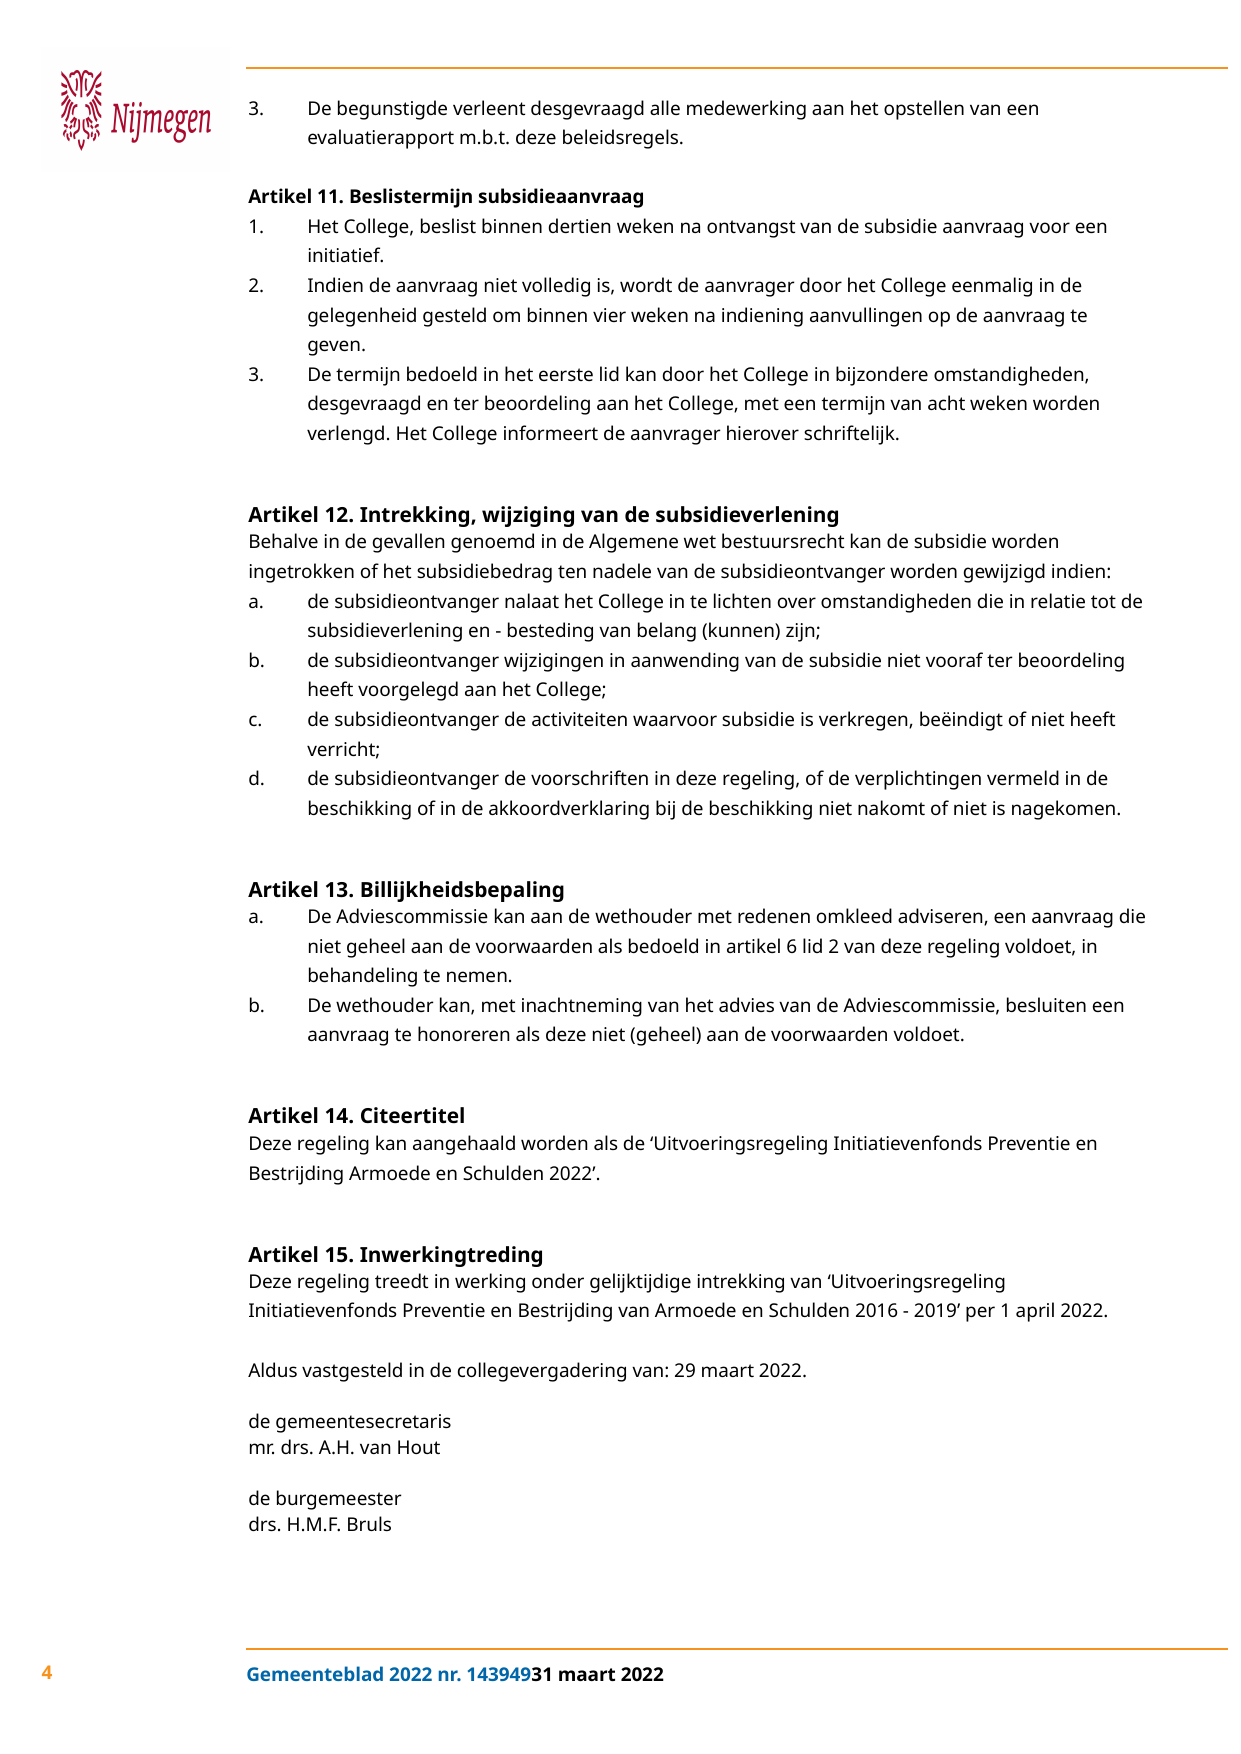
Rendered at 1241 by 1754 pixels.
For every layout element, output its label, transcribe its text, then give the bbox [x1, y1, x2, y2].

list De begunstigde verleent desgevraagd alle medewerking aan het opstellen van een evaluatierapport m.b.t. deze beleidsregels. [248, 95, 1152, 150]
text Deze regeling kan aangehaald worden als de ‘Uitvoeringsregeling Initiatievenfonds Preventie en Bestrijding Armoede en Schulden 2022’. [248, 1130, 1152, 1185]
list de subsidieontvanger wijzigingen in aanwending van de subsidie niet vooraf ter beoordeling heeft voorgelegd aan het College; [248, 647, 1152, 702]
list Indien de aanvraag niet volledig is, wordt de aanvrager door het College eenmalig in de gelegenheid gesteld om binnen vier weken na indiening aanvullingen op de aanvraag te geven. [248, 272, 1152, 357]
list De termijn bedoeld in het eerste lid kan door het College in bijzondere omstandigheden, desgevraagd en ter beoordeling aan het College, met een termijn van acht weken worden verlengd. Het College informeert de aanvrager hierover schriftelijk. [248, 361, 1152, 446]
text de burgemeester [248, 1486, 1152, 1511]
text Artikel 13. Billijkheidsbepaling [248, 875, 1152, 903]
list de subsidieontvanger de voorschriften in deze regeling, of de verplichtingen vermeld in de beschikking of in de akkoordverklaring bij de beschikking niet nakomt of niet is nagekomen. [248, 765, 1152, 821]
list De Adviescommissie kan aan de wethouder met redenen omkleed adviseren, een aanvraag die niet geheel aan de voorwaarden als bedoeld in artikel 6 lid 2 van deze regeling voldoet, in behandeling te nemen. [248, 903, 1152, 988]
list de subsidieontvanger nalaat het College in te lichten over omstandigheden die in relatie tot de subsidieverlening en - besteding van belang (kunnen) zijn; [248, 588, 1152, 643]
list de subsidieontvanger de activiteiten waarvoor subsidie is verkregen, beëindigt of niet heeft verricht; [248, 706, 1152, 761]
text Deze regeling treedt in werking onder gelijktijdige intrekking van ‘Uitvoeringsregeling Initiatievenfonds Preventie en Bestrijding van Armoede en Schulden 2016 - 2019’ per 1 april 2022. [248, 1268, 1152, 1323]
list Het College, beslist binnen dertien weken na ontvangst van de subsidie aanvraag voor een initiatief. [248, 213, 1152, 268]
text Aldus vastgesteld in de collegevergadering van: 29 maart 2022. [248, 1357, 1152, 1383]
text Artikel 11. Beslistermijn subsidieaanvraag [248, 183, 1152, 209]
text Behalve in de gevallen genoemd in de Algemene wet bestuursrecht kan de subsidie worden ingetrokken of het subsidiebedrag ten nadele van de subsidieontvanger worden gewijzigd indien: [248, 529, 1152, 584]
text Artikel 15. Inwerkingtreding [248, 1240, 1152, 1268]
text Artikel 14. Citeertitel [248, 1102, 1152, 1130]
text drs. H.M.F. Bruls [248, 1511, 1152, 1537]
text de gemeentesecretaris [248, 1408, 1152, 1434]
text mr. drs. A.H. van Hout [248, 1434, 1152, 1460]
list De wethouder kan, met inachtneming van het advies van de Adviescommissie, besluiten een aanvraag te honoreren als deze niet (geheel) aan de voorwaarden voldoet. [248, 992, 1152, 1047]
picture [41, 47, 231, 172]
text Artikel 12. Intrekking, wijziging van de subsidieverlening [248, 500, 1152, 529]
